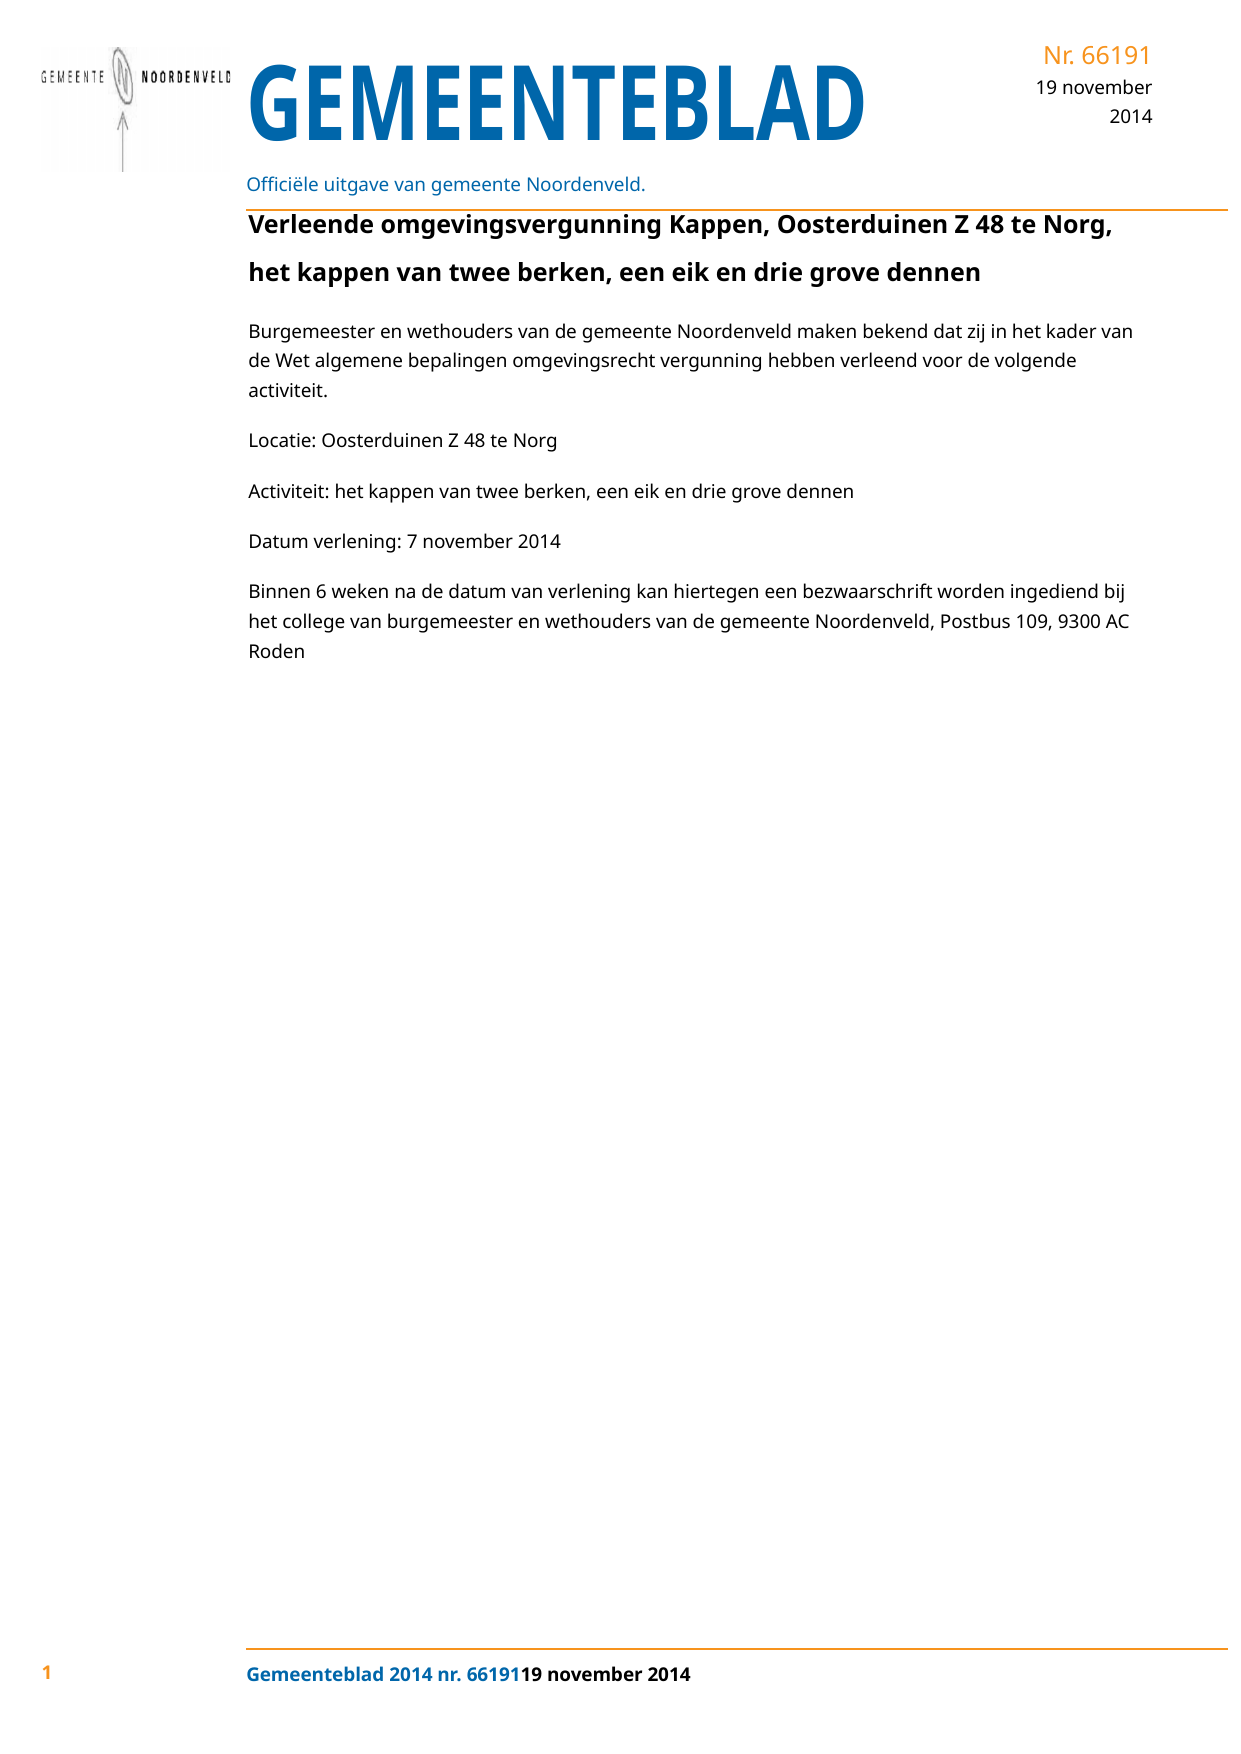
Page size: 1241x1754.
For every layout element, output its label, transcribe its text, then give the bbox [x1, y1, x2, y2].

text Burgemeester en wethouders van de gemeente Noordenveld maken bekend dat zij in het kader van de Wet algemene bepalingen omgevingsrecht vergunning hebben verleend voor de volgende activiteit. [248, 318, 1152, 403]
text Datum verlening: 7 november 2014 [248, 528, 1152, 554]
text Verleende omgevingsvergunning Kappen, Oosterduinen Z 48 te Norg, het kappen van twee berken, een eik en drie grove dennen [248, 211, 1152, 288]
text Binnen 6 weken na de datum van verlening kan hiertegen een bezwaarschrift worden ingediend bij het college van burgemeester en wethouders van de gemeente Noordenveld, Postbus 109, 9300 AC Roden [248, 579, 1152, 664]
text Locatie: Oosterduinen Z 48 te Norg [248, 427, 1152, 453]
text Activiteit: het kappen van twee berken, een eik en drie grove dennen [248, 478, 1152, 504]
picture [41, 47, 231, 172]
